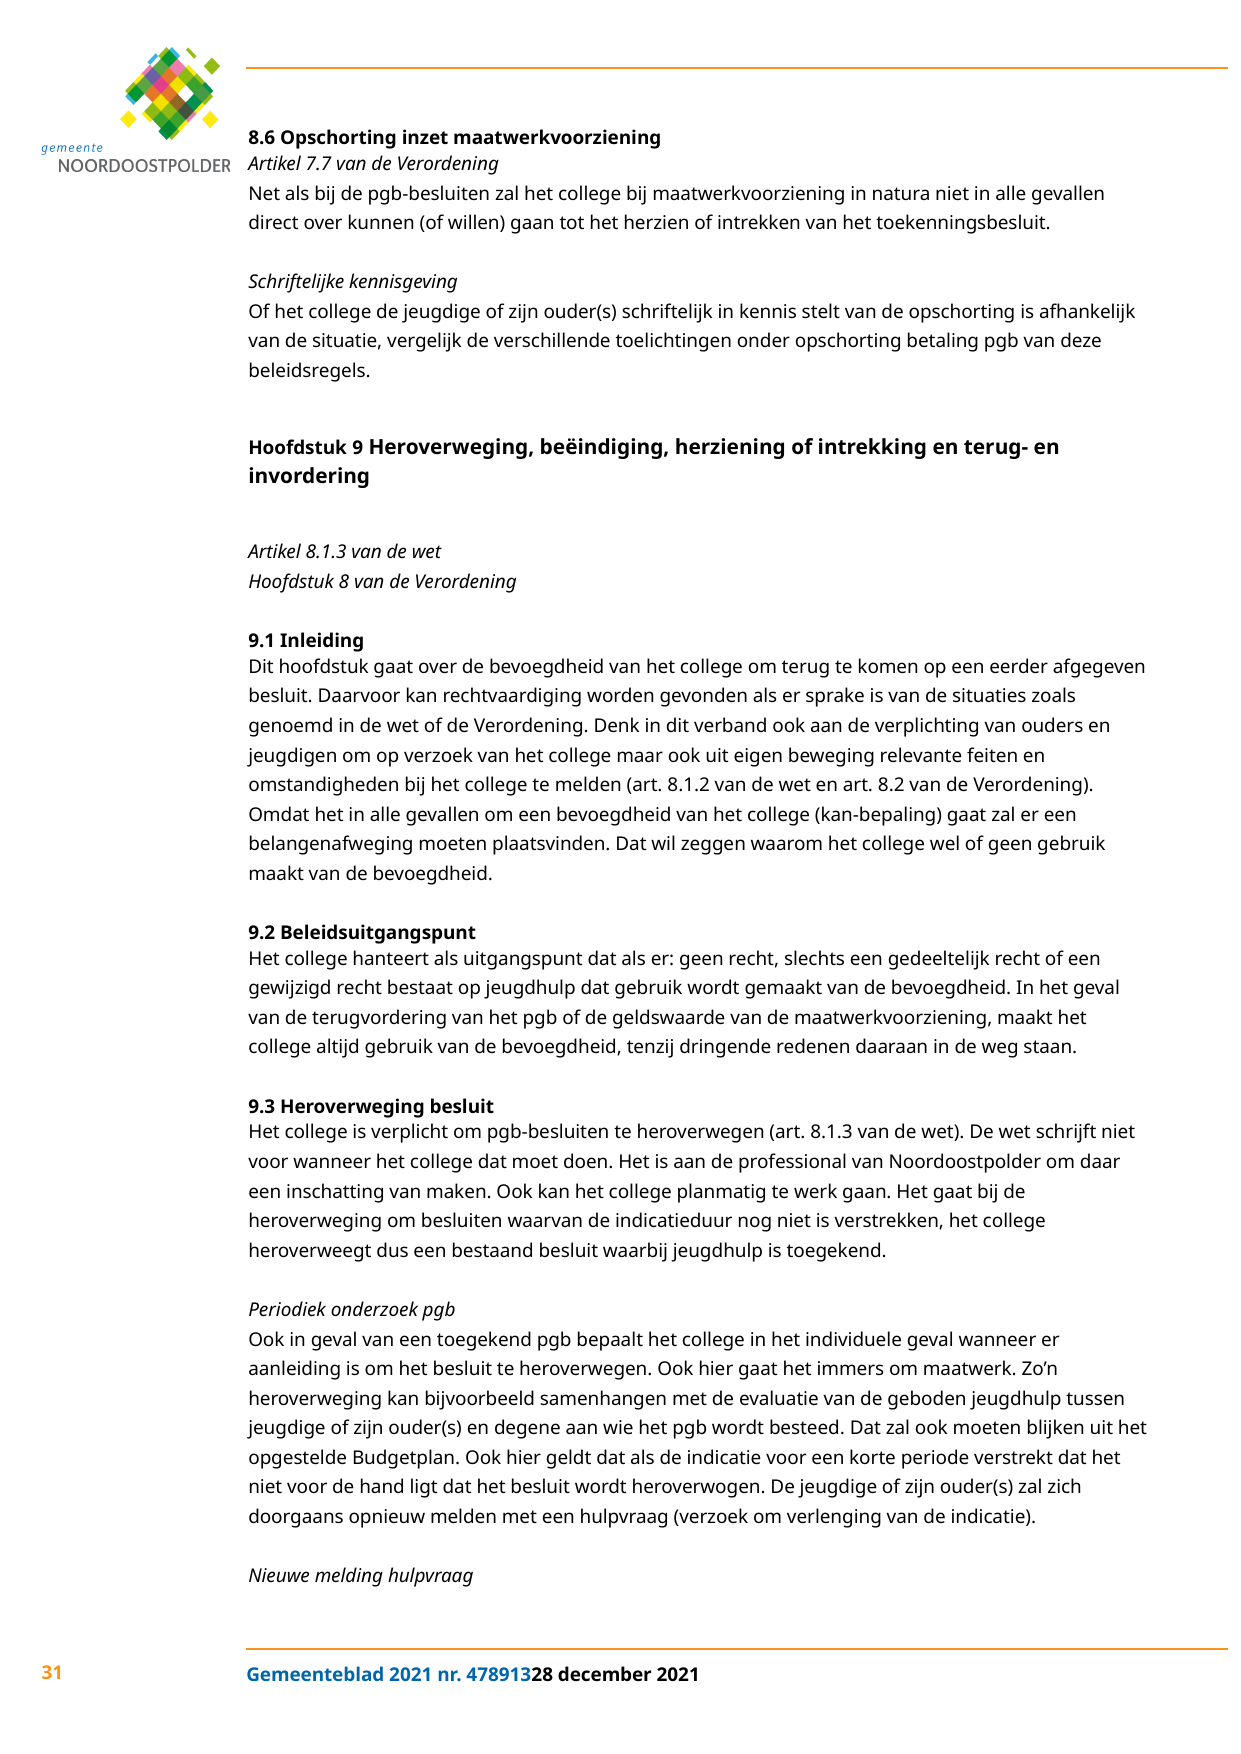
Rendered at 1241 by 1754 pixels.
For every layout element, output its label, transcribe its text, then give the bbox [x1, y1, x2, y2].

picture [41, 47, 231, 172]
text 9.2 Beleidsuitgangspunt [248, 919, 1152, 945]
text Periodiek onderzoek pgb [248, 1296, 1152, 1322]
text Dit hoofdstuk gaat over de bevoegdheid van het college om terug te komen op een eerder afgegeven besluit. Daarvoor kan rechtvaardiging worden gevonden als er sprake is van de situaties zoals genoemd in de wet of de Verordening. Denk in dit verband ook aan de verplichting van ouders en jeugdigen om op verzoek van het college maar ook uit eigen beweging relevante feiten en omstandigheden bij het college te melden (art. 8.1.2 van de wet en art. 8.2 van de Verordening). Omdat het in alle gevallen om een bevoegdheid van het college (kan-bepaling) gaat zal er een belangenafweging moeten plaatsvinden. Dat wil zeggen waarom het college wel of geen gebruik maakt van de bevoegdheid. [248, 653, 1152, 886]
text Artikel 7.7 van de Verordening [248, 150, 1152, 176]
text Ook in geval van een toegekend pgb bepaalt het college in het individuele geval wanneer er aanleiding is om het besluit te heroverwegen. Ook hier gaat het immers om maatwerk. Zo’n heroverweging kan bijvoorbeeld samenhangen met de evaluatie van de geboden jeugdhulp tussen jeugdige of zijn ouder(s) en degene aan wie het pgb wordt besteed. Dat zal ook moeten blijken uit het opgestelde Budgetplan. Ook hier geldt dat als de indicatie voor een korte periode verstrekt dat het niet voor de hand ligt dat het besluit wordt heroverwogen. De jeugdige of zijn ouder(s) zal zich doorgaans opnieuw melden met een hulpvraag (verzoek om verlenging van de indicatie). [248, 1326, 1152, 1529]
text Hoofdstuk 9 Heroverweging, beëindiging, herziening of intrekking en terug- en invordering [248, 432, 1152, 489]
text Nieuwe melding hulpvraag [248, 1562, 1152, 1588]
text Artikel 8.1.3 van de wet [248, 538, 1152, 564]
text Het college hanteert als uitgangspunt dat als er: geen recht, slechts een gedeeltelijk recht of een gewijzigd recht bestaat op jeugdhulp dat gebruik wordt gemaakt van de bevoegdheid. In het geval van de terugvordering van het pgb of de geldswaarde van de maatwerkvoorziening, maakt het college altijd gebruik van de bevoegdheid, tenzij dringende redenen daaraan in de weg staan. [248, 945, 1152, 1059]
text Het college is verplicht om pgb-besluiten te heroverwegen (art. 8.1.3 van de wet). De wet schrijft niet voor wanneer het college dat moet doen. Het is aan de professional van Noordoostpolder om daar een inschatting van maken. Ook kan het college planmatig te werk gaan. Het gaat bij de heroverweging om besluiten waarvan de indicatieduur nog niet is verstrekken, het college heroverweegt dus een bestaand besluit waarbij jeugdhulp is toegekend. [248, 1119, 1152, 1263]
text Net als bij de pgb-besluiten zal het college bij maatwerkvoorziening in natura niet in alle gevallen direct over kunnen (of willen) gaan tot het herzien of intrekken van het toekenningsbesluit. [248, 180, 1152, 235]
text Hoofdstuk 8 van de Verordening [248, 568, 1152, 594]
text Of het college de jeugdige of zijn ouder(s) schriftelijk in kennis stelt van de opschorting is afhankelijk van de situatie, vergelijk de verschillende toelichtingen onder opschorting betaling pgb van deze beleidsregels. [248, 298, 1152, 383]
text 9.3 Heroverweging besluit [248, 1093, 1152, 1119]
text 9.1 Inleiding [248, 627, 1152, 653]
text 8.6 Opschorting inzet maatwerkvoorziening [248, 124, 1152, 150]
text Schriftelijke kennisgeving [248, 268, 1152, 294]
